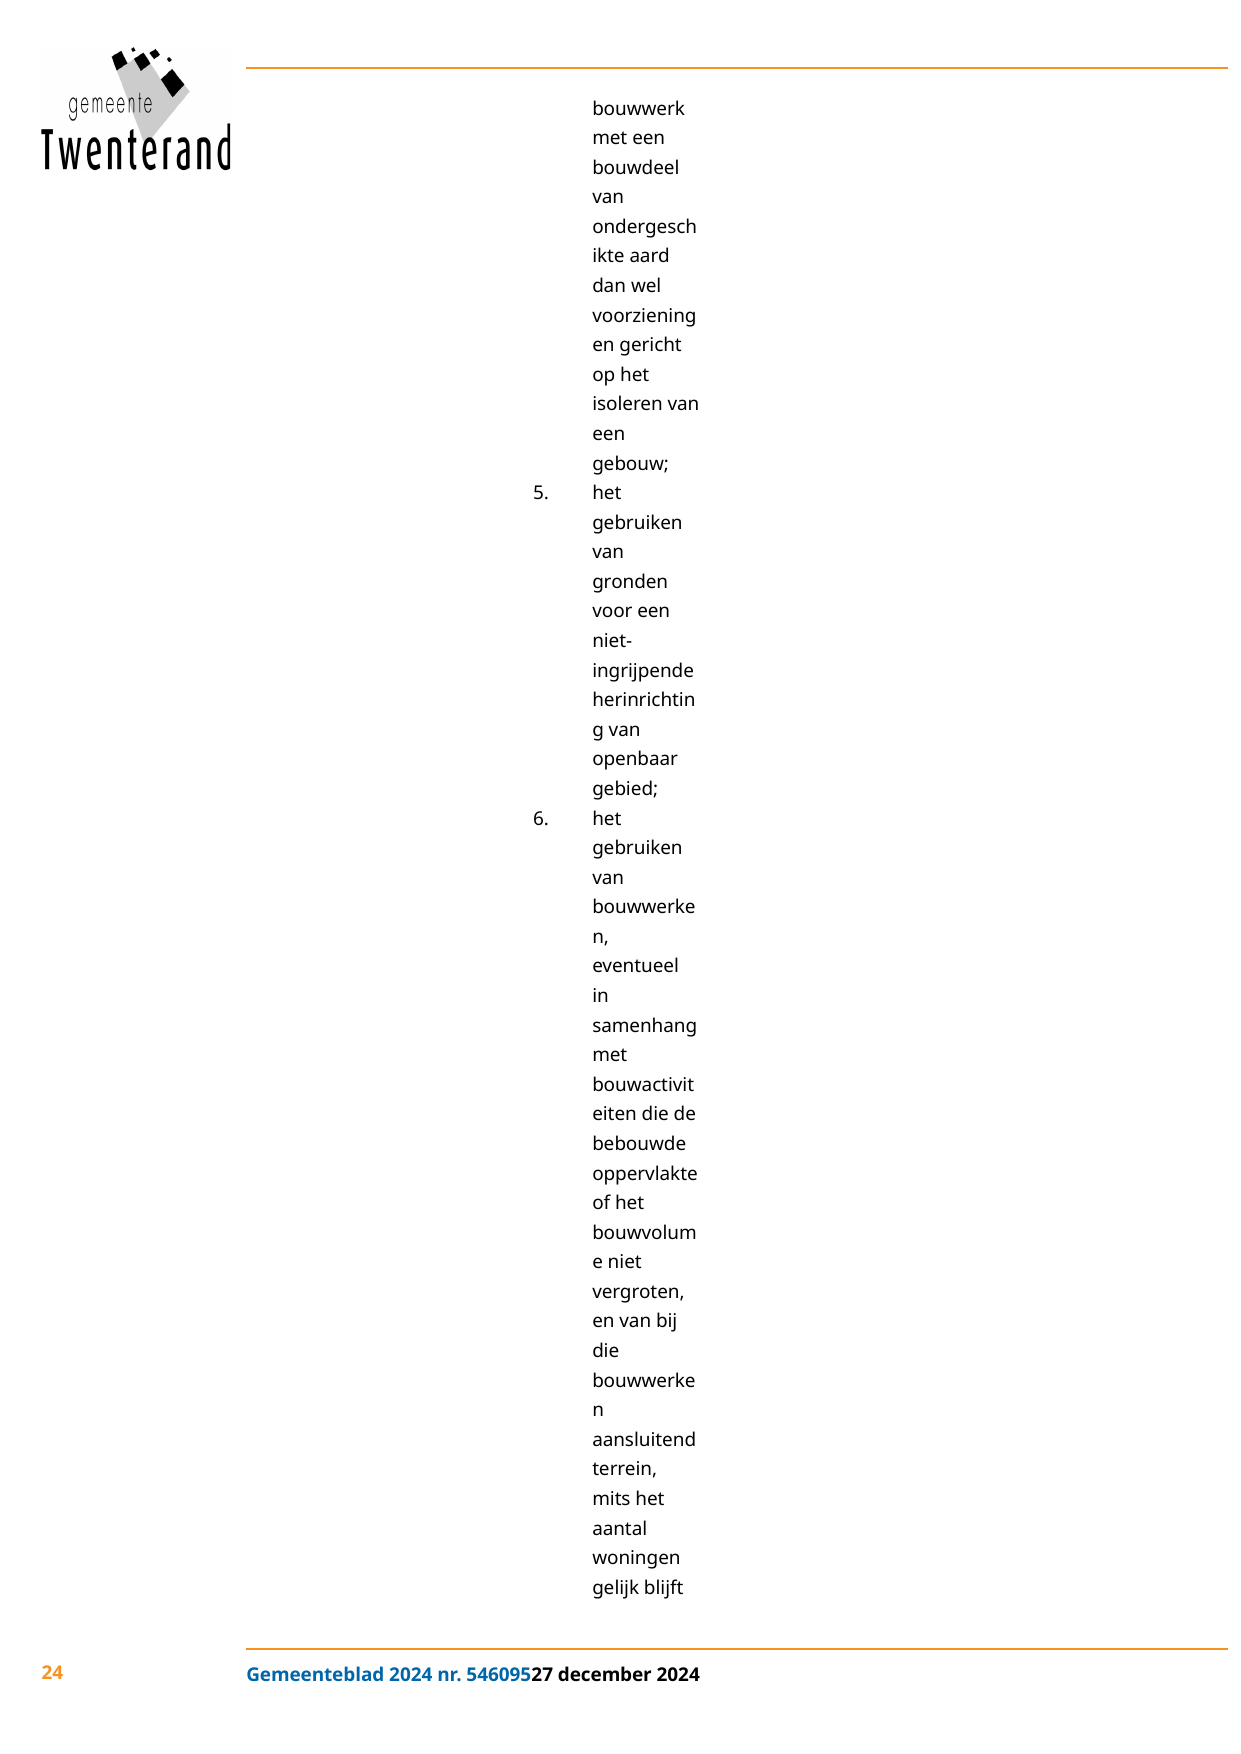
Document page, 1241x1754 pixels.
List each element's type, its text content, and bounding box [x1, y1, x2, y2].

table_cell [248, 95, 474, 1600]
table_cell [700, 95, 926, 1600]
table_cell [926, 95, 1152, 1600]
picture [41, 47, 231, 172]
table_cell bouwwerk met een bouwdeel van ondergeschikte aard dan wel voorzieningen gericht op het isoleren van een gebouw; het gebruiken van gronden voor een niet-ingrijpende herinrichting van openbaar gebied; het gebruiken van bouwwerken, eventueel in samenhang met bouwactiviteiten die de bebouwde oppervlakte of het bouwvolume niet vergroten, en van bij die bouwwerken aansluitend terrein, mits het aantal woningen gelijk blijft [474, 95, 700, 1600]
